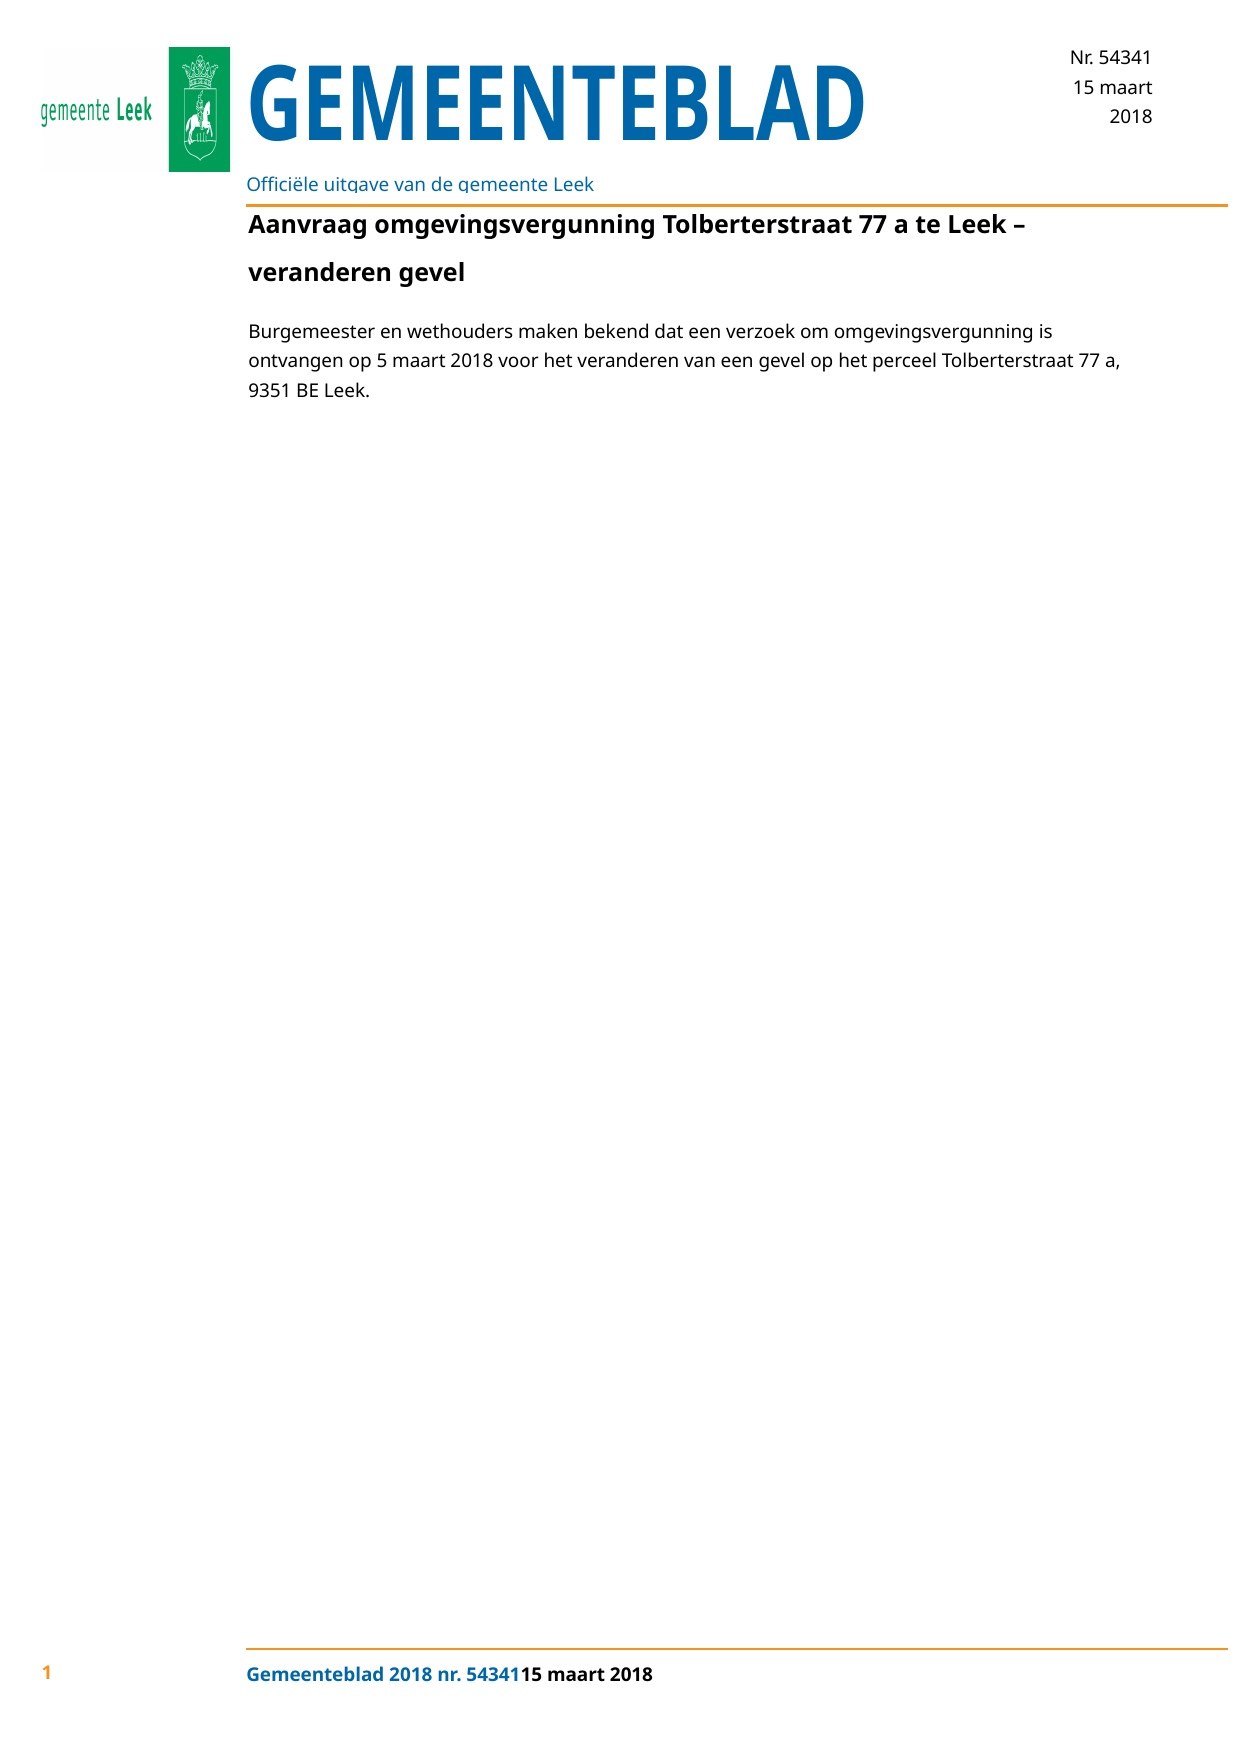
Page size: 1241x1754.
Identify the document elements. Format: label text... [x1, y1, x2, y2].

text Burgemeester en wethouders maken bekend dat een verzoek om omgevingsvergunning is ontvangen op 5 maart 2018 voor het veranderen van een gevel op het perceel Tolberterstraat 77 a, 9351 BE Leek. [248, 318, 1152, 403]
picture [41, 47, 231, 172]
text Aanvraag omgevingsvergunning Tolberterstraat 77 a te Leek – veranderen gevel [248, 207, 1152, 288]
